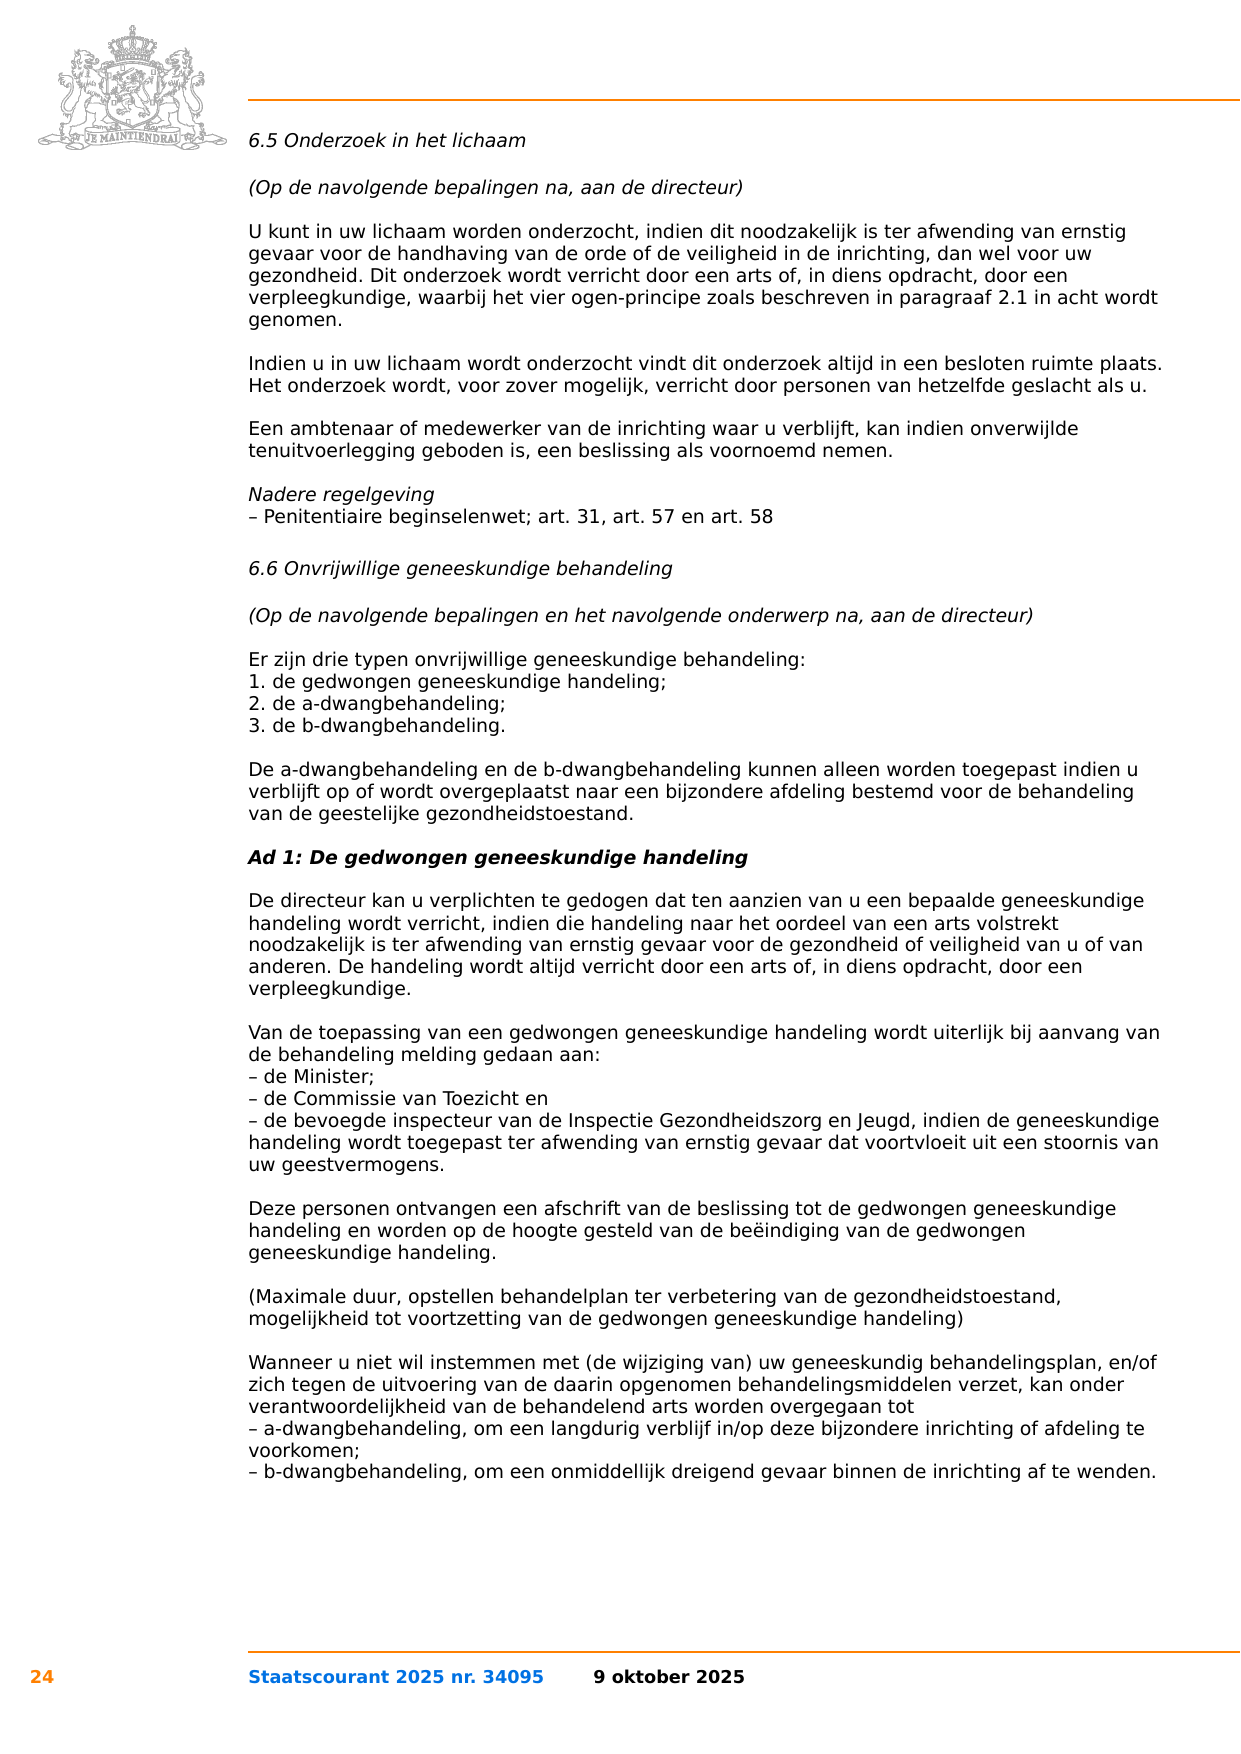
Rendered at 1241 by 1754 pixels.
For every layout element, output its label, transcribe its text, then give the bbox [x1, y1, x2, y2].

picture [38, 25, 227, 150]
text U kunt in uw lichaam worden onderzocht, indien dit noodzakelijk is ter afwending van ernstig gevaar voor de handhaving van de orde of de veiligheid in de inrichting, dan wel voor uw gezondheid. Dit onderzoek wordt verricht door een arts of, in diens opdracht, door een verpleegkundige, waarbij het vier ogen-principe zoals beschreven in paragraaf 2.1 in acht wordt genomen. [248, 221, 1163, 331]
text (Maximale duur, opstellen behandelplan ter verbetering van de gezondheidstoestand, mogelijkheid tot voortzetting van de gedwongen geneeskundige handeling) [248, 1286, 1163, 1330]
text Van de toepassing van een gedwongen geneeskundige handeling wordt uiterlijk bij aanvang van de behandeling melding gedaan aan: [248, 1022, 1163, 1066]
text – de Commissie van Toezicht en [248, 1088, 1163, 1110]
text – de Minister; [248, 1066, 1163, 1088]
text 1. de gedwongen geneeskundige handeling; [248, 671, 1163, 693]
text – Penitentiaire beginselenwet; art. 31, art. 57 en art. 58 [248, 506, 1163, 528]
text 3. de b-dwangbehandeling. [248, 715, 1163, 737]
subtitle Nadere regelgeving [248, 484, 1163, 506]
text Deze personen ontvangen een afschrift van de beslissing tot de gedwongen geneeskundige handeling en worden op de hoogte gesteld van de beëindiging van de gedwongen geneeskundige handeling. [248, 1198, 1163, 1264]
subtitle Ad 1: De gedwongen geneeskundige handeling [248, 847, 1163, 868]
text 2. de a-dwangbehandeling; [248, 693, 1163, 715]
subtitle 6.5 Onderzoek in het lichaam [248, 130, 1163, 152]
text (Op de navolgende bepalingen en het navolgende onderwerp na, aan de directeur) [248, 605, 1163, 627]
text – b-dwangbehandeling, om een onmiddellijk dreigend gevaar binnen de inrichting af te wenden. [248, 1461, 1163, 1483]
text – de bevoegde inspecteur van de Inspectie Gezondheidszorg en Jeugd, indien de geneeskundige handeling wordt toegepast ter afwending van ernstig gevaar dat voortvloeit uit een stoornis van uw geestvermogens. [248, 1110, 1163, 1176]
text Een ambtenaar of medewerker van de inrichting waar u verblijft, kan indien onverwijlde tenuitvoerlegging geboden is, een beslissing als voornoemd nemen. [248, 418, 1163, 462]
text Indien u in uw lichaam wordt onderzocht vindt dit onderzoek altijd in een besloten ruimte plaats. Het onderzoek wordt, voor zover mogelijk, verricht door personen van hetzelfde geslacht als u. [248, 352, 1163, 396]
text De a-dwangbehandeling en de b-dwangbehandeling kunnen alleen worden toegepast indien u verblijft op of wordt overgeplaatst naar een bijzondere afdeling bestemd voor de behandeling van de geestelijke gezondheidstoestand. [248, 759, 1163, 825]
subtitle 6.6 Onvrijwillige geneeskundige behandeling [248, 558, 1163, 580]
text Wanneer u niet wil instemmen met (de wijziging van) uw geneeskundig behandelingsplan, en/of zich tegen de uitvoering van de daarin opgenomen behandelingsmiddelen verzet, kan onder verantwoordelijkheid van de behandelend arts worden overgegaan tot [248, 1352, 1163, 1417]
text Er zijn drie typen onvrijwillige geneeskundige behandeling: [248, 649, 1163, 671]
text – a-dwangbehandeling, om een langdurig verblijf in/op deze bijzondere inrichting of afdeling te voorkomen; [248, 1417, 1163, 1461]
text (Op de navolgende bepalingen na, aan de directeur) [248, 177, 1163, 199]
text De directeur kan u verplichten te gedogen dat ten aanzien van u een bepaalde geneeskundige handeling wordt verricht, indien die handeling naar het oordeel van een arts volstrekt noodzakelijk is ter afwending van ernstig gevaar voor de gezondheid of veiligheid van u of van anderen. De handeling wordt altijd verricht door een arts of, in diens opdracht, door een verpleegkundige. [248, 890, 1163, 1000]
